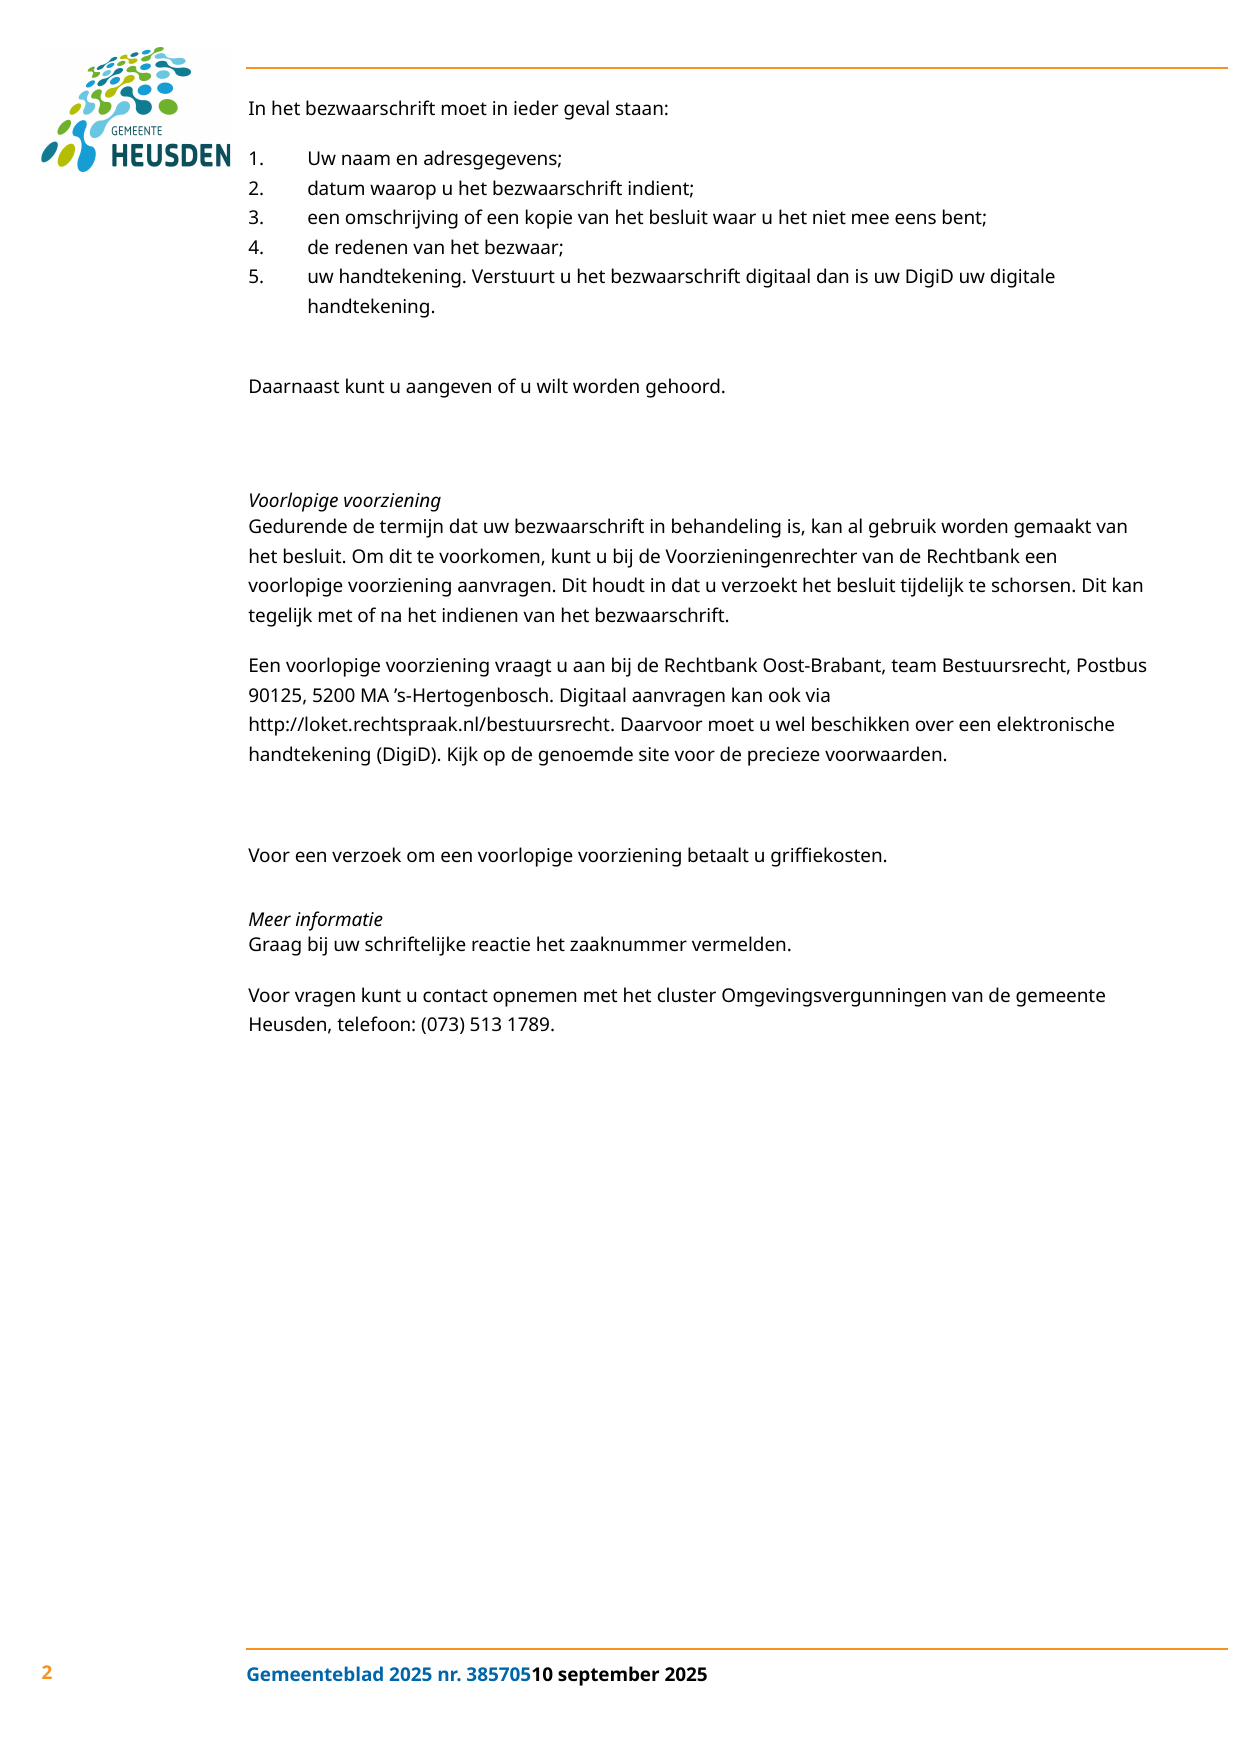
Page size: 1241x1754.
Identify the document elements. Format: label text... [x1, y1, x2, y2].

list een omschrijving of een kopie van het besluit waar u het niet mee eens bent; [248, 204, 1152, 230]
list uw handtekening. Verstuurt u het bezwaarschrift digitaal dan is uw DigiD uw digitale handtekening. [248, 263, 1152, 319]
text Een voorlopige voorziening vraagt u aan bij de Rechtbank Oost-Brabant, team Bestuursrecht, Postbus 90125, 5200 MA ’s-Hertogenbosch. Digitaal aanvragen kan ook via http://loket.rechtspraak.nl/bestuursrecht. Daarvoor moet u wel beschikken over een elektronische handtekening (DigiD). Kijk op de genoemde site voor de precieze voorwaarden. [248, 652, 1152, 767]
text Voorlopige voorziening [248, 487, 1152, 513]
text Voor een verzoek om een voorlopige voorziening betaalt u griffiekosten. [248, 842, 1152, 868]
text Voor vragen kunt u contact opnemen met het cluster Omgevingsvergunningen van de gemeente Heusden, telefoon: (073) 513 1789. [248, 982, 1152, 1037]
text Gedurende de termijn dat uw bezwaarschrift in behandeling is, kan al gebruik worden gemaakt van het besluit. Om dit te voorkomen, kunt u bij de Voorzieningenrechter van de Rechtbank een voorlopige voorziening aanvragen. Dit houdt in dat u verzoekt het besluit tijdelijk te schorsen. Dit kan tegelijk met of na het indienen van het bezwaarschrift. [248, 513, 1152, 628]
list Uw naam en adresgegevens; [248, 145, 1152, 171]
picture [41, 47, 231, 172]
text Graag bij uw schriftelijke reactie het zaaknummer vermelden. [248, 932, 1152, 957]
text In het bezwaarschrift moet in ieder geval staan: [248, 95, 1152, 121]
text Daarnaast kunt u aangeven of u wilt worden gehoord. [248, 373, 1152, 399]
list datum waarop u het bezwaarschrift indient; [248, 175, 1152, 201]
text Meer informatie [248, 906, 1152, 932]
list de redenen van het bezwaar; [248, 234, 1152, 260]
